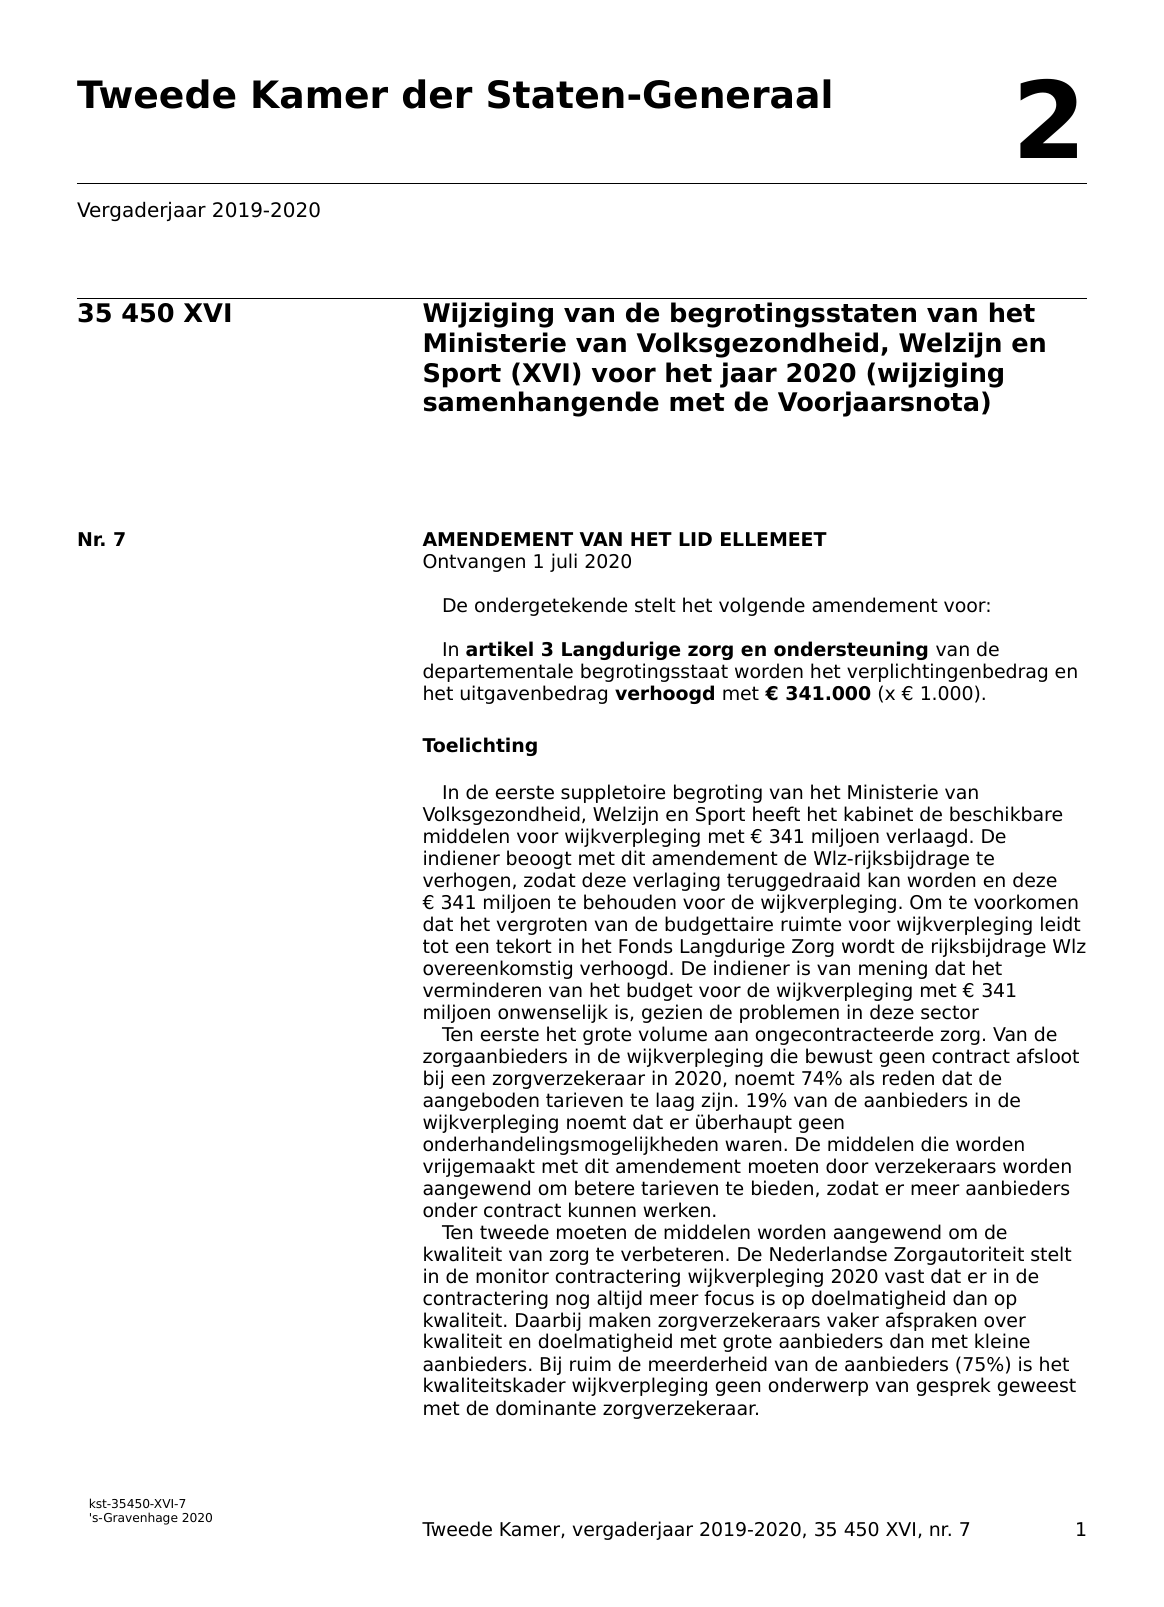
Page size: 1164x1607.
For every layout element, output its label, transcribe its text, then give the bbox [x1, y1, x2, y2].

table_header 2 [886, 59, 1087, 183]
text Ten tweede moeten de middelen worden aangewend om de kwaliteit van zorg te verbeteren. De Nederlandse Zorgautoriteit stelt in de monitor contractering wijkverpleging 2020 vast dat er in de contractering nog altijd meer focus is op doelmatigheid dan op kwaliteit. Daarbij maken zorgverzekeraars vaker afspraken over kwaliteit en doelmatigheid met grote aanbieders dan met kleine aanbieders. Bij ruim de meerderheid van de aanbieders (75%) is het kwaliteitskader wijkverpleging geen onderwerp van gesprek geweest met de dominante zorgverzekeraar. [422, 1222, 1087, 1419]
subtitle Nr. 7 AMENDEMENT VAN HET LID ELLEMEET [77, 529, 1087, 551]
text Ontvangen 1 juli 2020 [422, 551, 1087, 573]
text In artikel 3 Langdurige zorg en ondersteuning van de departementale begrotingsstaat worden het verplichtingenbedrag en het uitgavenbedrag verhoogd met € 341.000 (x € 1.000). [422, 639, 1087, 705]
subtitle 35 450 XVI Wijziging van de begrotingsstaten van het Ministerie van Volksgezondheid, Welzijn en Sport (XVI) voor het jaar 2020 (wijziging samenhangende met de Voorjaarsnota) [77, 299, 1087, 418]
table_header Tweede Kamer der Staten-Generaal [77, 59, 886, 183]
text kst-35450-XVI-7 [88, 1497, 323, 1511]
table_cell Vergaderjaar 2019-2020 [77, 184, 1087, 298]
text De ondergetekende stelt het volgende amendement voor: [422, 595, 1087, 617]
text Ten eerste het grote volume aan ongecontracteerde zorg. Van de zorgaanbieders in de wijkverpleging die bewust geen contract afsloot bij een zorgverzekeraar in 2020, noemt 74% als reden dat de aangeboden tarieven te laag zijn. 19% van de aanbieders in de wijkverpleging noemt dat er überhaupt geen onderhandelingsmogelijkheden waren. De middelen die worden vrijgemaakt met dit amendement moeten door verzekeraars worden aangewend om betere tarieven te bieden, zodat er meer aanbieders onder contract kunnen werken. [422, 1024, 1087, 1222]
text In de eerste suppletoire begroting van het Ministerie van Volksgezondheid, Welzijn en Sport heeft het kabinet de beschikbare middelen voor wijkverpleging met € 341 miljoen verlaagd. De indiener beoogt met dit amendement de Wlz-rijksbijdrage te verhogen, zodat deze verlaging teruggedraaid kan worden en deze € 341 miljoen te behouden voor de wijkverpleging. Om te voorkomen dat het vergroten van de budgettaire ruimte voor wijkverpleging leidt tot een tekort in het Fonds Langdurige Zorg wordt de rijksbijdrage Wlz overeenkomstig verhoogd. De indiener is van mening dat het verminderen van het budget voor de wijkverpleging met € 341 miljoen onwenselijk is, gezien de problemen in deze sector [422, 782, 1087, 1024]
text 's-Gravenhage 2020 [88, 1511, 323, 1525]
subtitle Toelichting [422, 735, 1087, 757]
